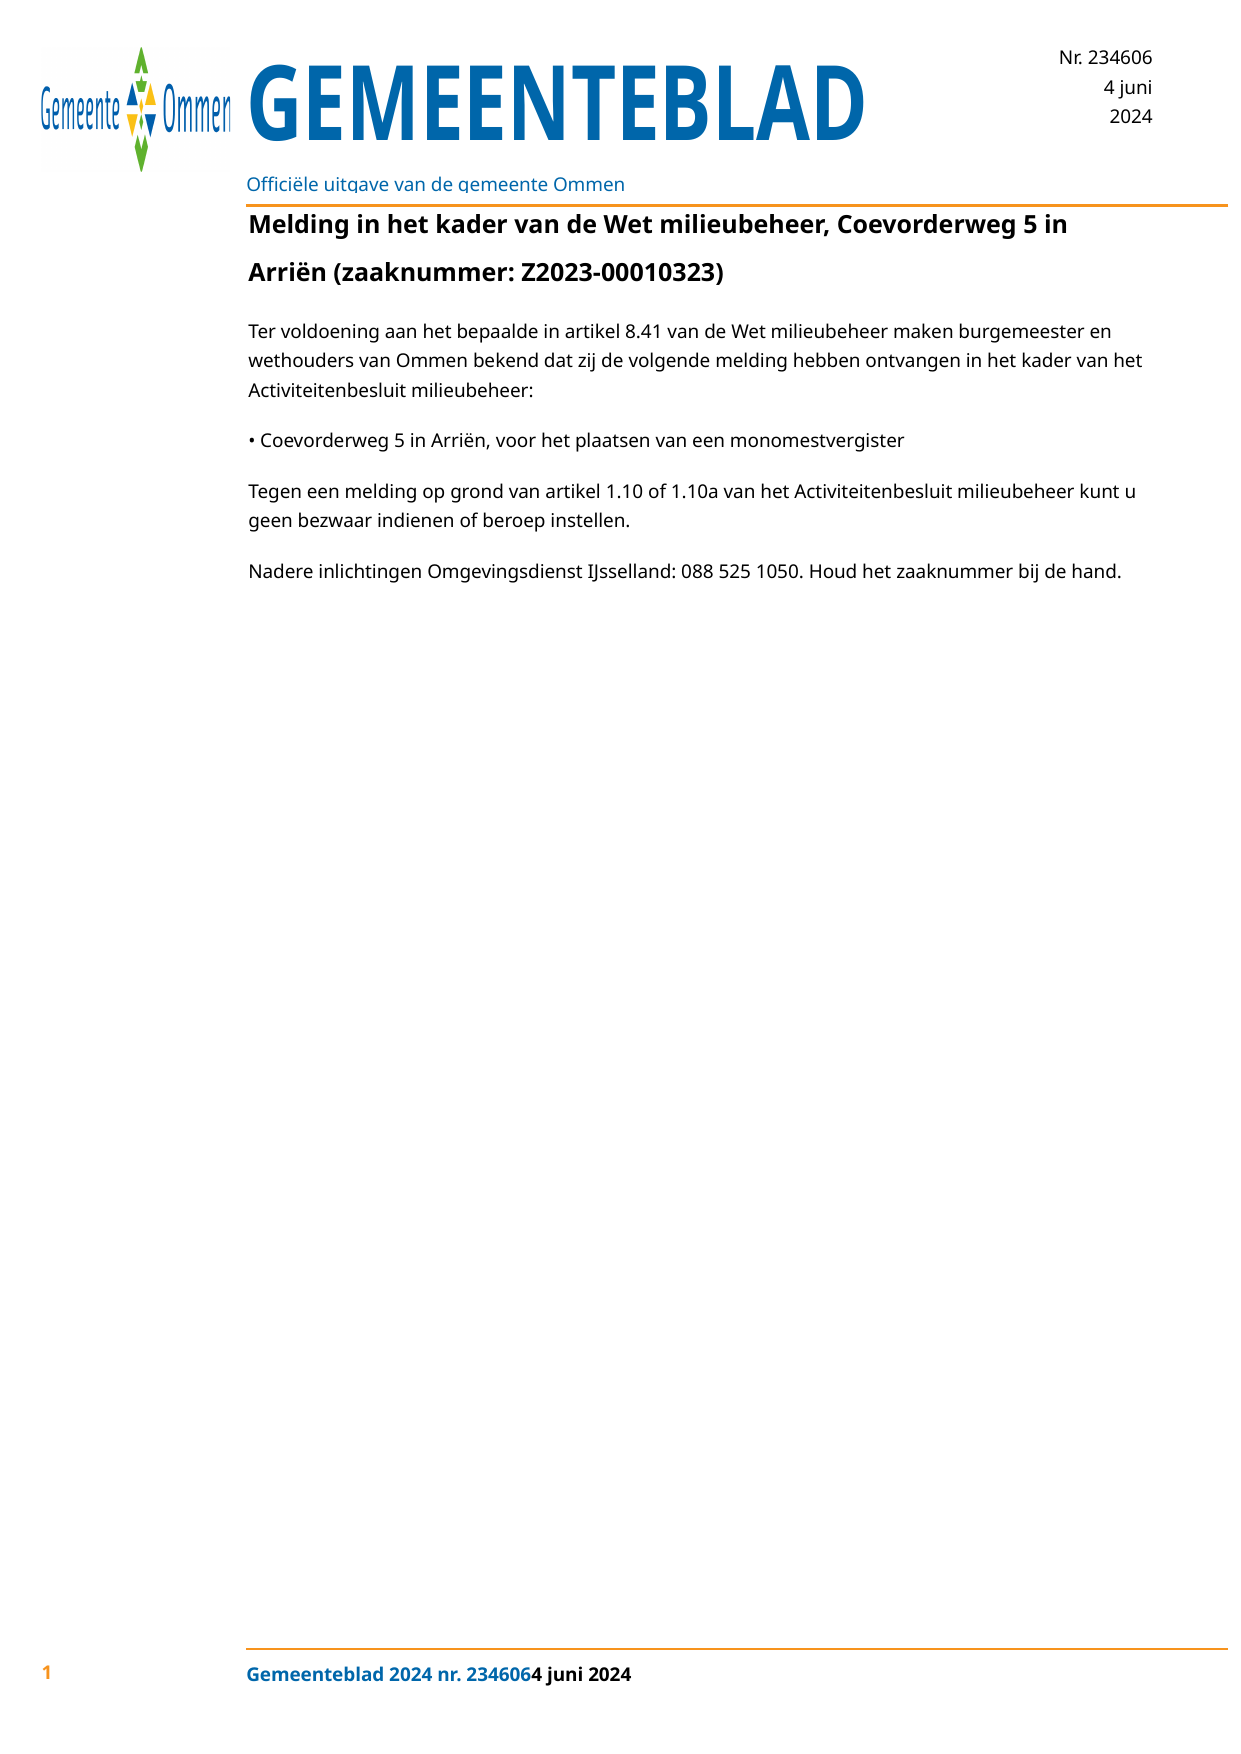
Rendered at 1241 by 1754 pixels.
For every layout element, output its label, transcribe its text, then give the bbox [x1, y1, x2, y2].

picture [41, 47, 231, 172]
text • Coevorderweg 5 in Arriën, voor het plaatsen van een monomestvergister [248, 427, 1152, 453]
text Melding in het kader van de Wet milieubeheer, Coevorderweg 5 in Arriën (zaaknummer: Z2023-00010323) [248, 207, 1152, 288]
text Ter voldoening aan het bepaalde in artikel 8.41 van de Wet milieubeheer maken burgemeester en wethouders van Ommen bekend dat zij de volgende melding hebben ontvangen in het kader van het Activiteitenbesluit milieubeheer: [248, 318, 1152, 403]
text Nadere inlichtingen Omgevingsdienst IJsselland: 088 525 1050. Houd het zaaknummer bij de hand. [248, 558, 1152, 584]
text Tegen een melding op grond van artikel 1.10 of 1.10a van het Activiteitenbesluit milieubeheer kunt u geen bezwaar indienen of beroep instellen. [248, 478, 1152, 533]
